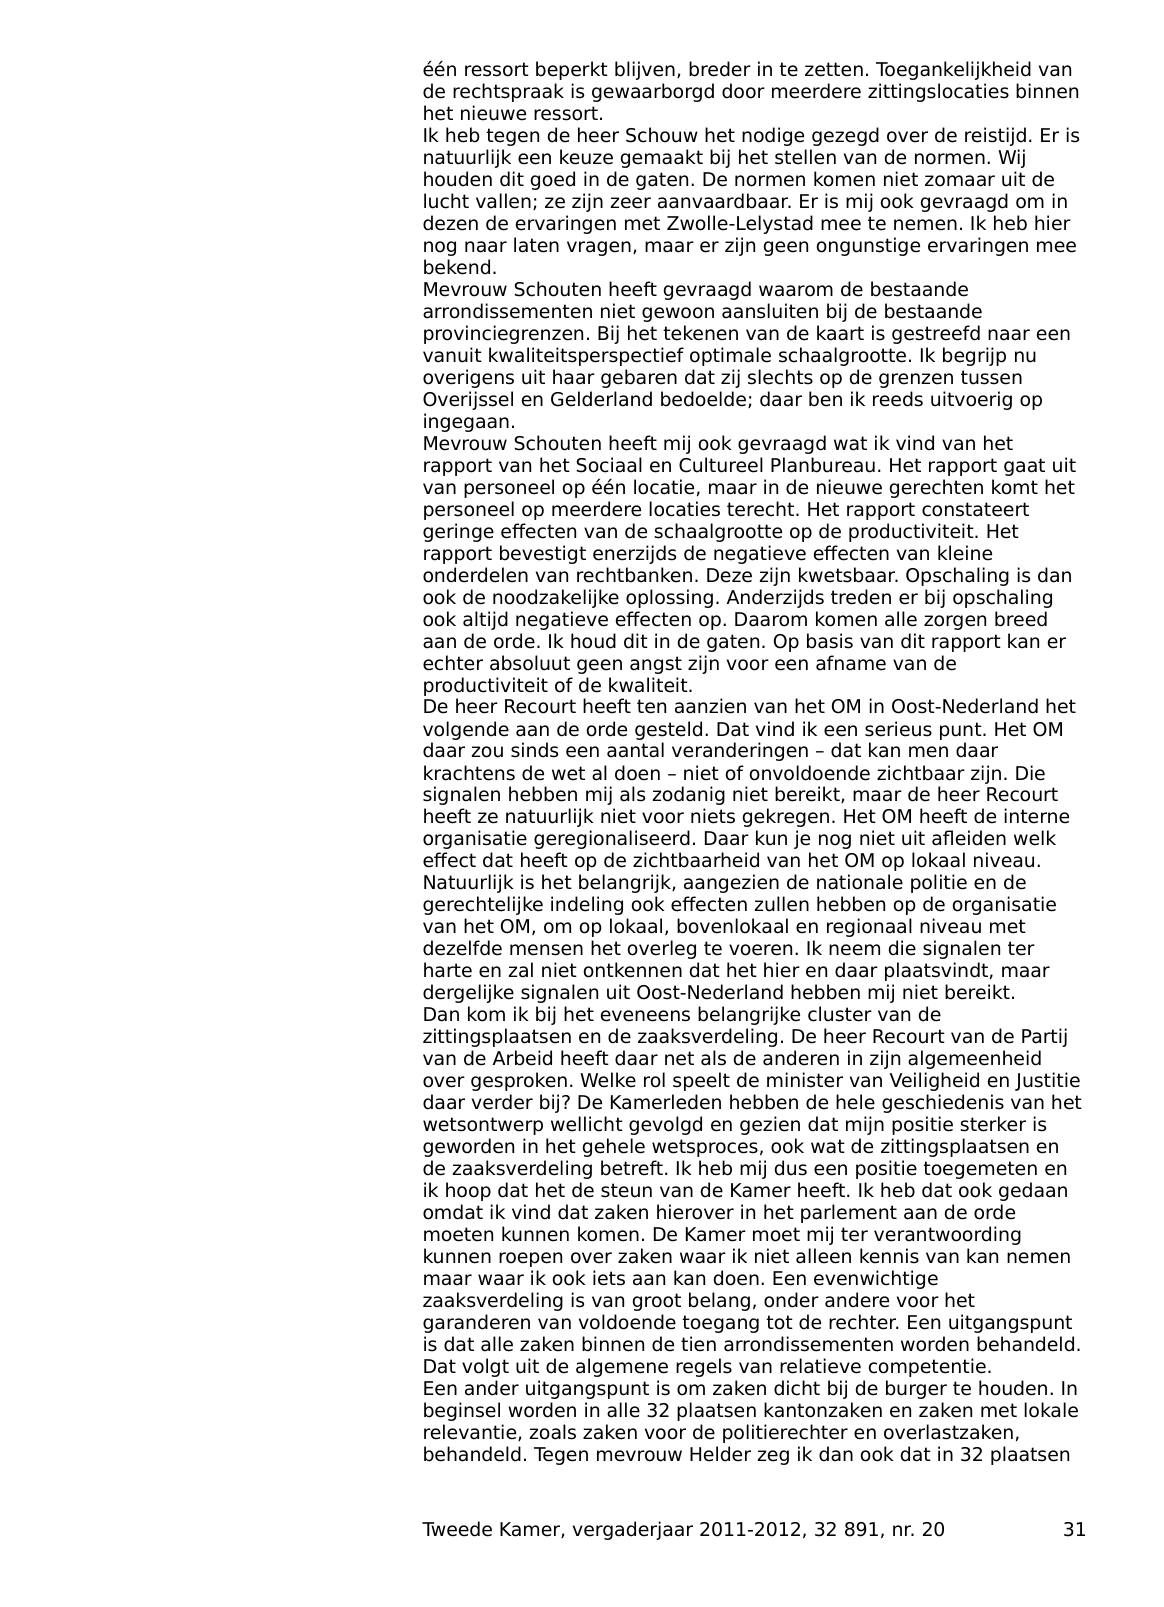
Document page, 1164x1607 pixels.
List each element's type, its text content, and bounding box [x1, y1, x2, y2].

text Dan kom ik bij het eveneens belangrijke cluster van de zittingsplaatsen en de zaaksverdeling. De heer Recourt van de Partij van de Arbeid heeft daar net als de anderen in zijn algemeenheid over gesproken. Welke rol speelt de minister van Veiligheid en Justitie daar verder bij? De Kamerleden hebben de hele geschiedenis van het wetsontwerp wellicht gevolgd en gezien dat mijn positie sterker is geworden in het gehele wetsproces, ook wat de zittingsplaatsen en de zaaksverdeling betreft. Ik heb mij dus een positie toegemeten en ik hoop dat het de steun van de Kamer heeft. Ik heb dat ook gedaan omdat ik vind dat zaken hierover in het parlement aan de orde moeten kunnen komen. De Kamer moet mij ter verantwoording kunnen roepen over zaken waar ik niet alleen kennis van kan nemen maar waar ik ook iets aan kan doen. Een evenwichtige zaaksverdeling is van groot belang, onder andere voor het garanderen van voldoende toegang tot de rechter. Een uitgangspunt is dat alle zaken binnen de tien arrondissementen worden behandeld. Dat volgt uit de algemene regels van relatieve competentie. [422, 1004, 1087, 1378]
text Ik heb tegen de heer Schouw het nodige gezegd over de reistijd. Er is natuurlijk een keuze gemaakt bij het stellen van de normen. Wij houden dit goed in de gaten. De normen komen niet zomaar uit de lucht vallen; ze zijn zeer aanvaardbaar. Er is mij ook gevraagd om in dezen de ervaringen met Zwolle-Lelystad mee te nemen. Ik heb hier nog naar laten vragen, maar er zijn geen ongunstige ervaringen mee bekend. [422, 125, 1087, 279]
text Een ander uitgangspunt is om zaken dicht bij de burger te houden. In beginsel worden in alle 32 plaatsen kantonzaken en zaken met lokale relevantie, zoals zaken voor de politierechter en overlastzaken, behandeld. Tegen mevrouw Helder zeg ik dan ook dat in 32 plaatsen [422, 1378, 1087, 1466]
text Mevrouw Schouten heeft mij ook gevraagd wat ik vind van het rapport van het Sociaal en Cultureel Planbureau. Het rapport gaat uit van personeel op één locatie, maar in de nieuwe gerechten komt het personeel op meerdere locaties terecht. Het rapport constateert geringe effecten van de schaalgrootte op de productiviteit. Het rapport bevestigt enerzijds de negatieve effecten van kleine onderdelen van rechtbanken. Deze zijn kwetsbaar. Opschaling is dan ook de noodzakelijke oplossing. Anderzijds treden er bij opschaling ook altijd negatieve effecten op. Daarom komen alle zorgen breed aan de orde. Ik houd dit in de gaten. Op basis van dit rapport kan er echter absoluut geen angst zijn voor een afname van de productiviteit of de kwaliteit. [422, 433, 1087, 696]
text Mevrouw Schouten heeft gevraagd waarom de bestaande arrondissementen niet gewoon aansluiten bij de bestaande provinciegrenzen. Bij het tekenen van de kaart is gestreefd naar een vanuit kwaliteitsperspectief optimale schaalgrootte. Ik begrijp nu overigens uit haar gebaren dat zij slechts op de grenzen tussen Overijssel en Gelderland bedoelde; daar ben ik reeds uitvoerig op ingegaan. [422, 279, 1087, 433]
text De heer Recourt heeft ten aanzien van het OM in Oost-Nederland het volgende aan de orde gesteld. Dat vind ik een serieus punt. Het OM daar zou sinds een aantal veranderingen – dat kan men daar krachtens de wet al doen – niet of onvoldoende zichtbaar zijn. Die signalen hebben mij als zodanig niet bereikt, maar de heer Recourt heeft ze natuurlijk niet voor niets gekregen. Het OM heeft de interne organisatie geregionaliseerd. Daar kun je nog niet uit afleiden welk effect dat heeft op de zichtbaarheid van het OM op lokaal niveau. Natuurlijk is het belangrijk, aangezien de nationale politie en de gerechtelijke indeling ook effecten zullen hebben op de organisatie van het OM, om op lokaal, bovenlokaal en regionaal niveau met dezelfde mensen het overleg te voeren. Ik neem die signalen ter harte en zal niet ontkennen dat het hier en daar plaatsvindt, maar dergelijke signalen uit Oost-Nederland hebben mij niet bereikt. [422, 696, 1087, 1004]
text één ressort beperkt blijven, breder in te zetten. Toegankelijkheid van de rechtspraak is gewaarborgd door meerdere zittingslocaties binnen het nieuwe ressort. [422, 59, 1087, 125]
